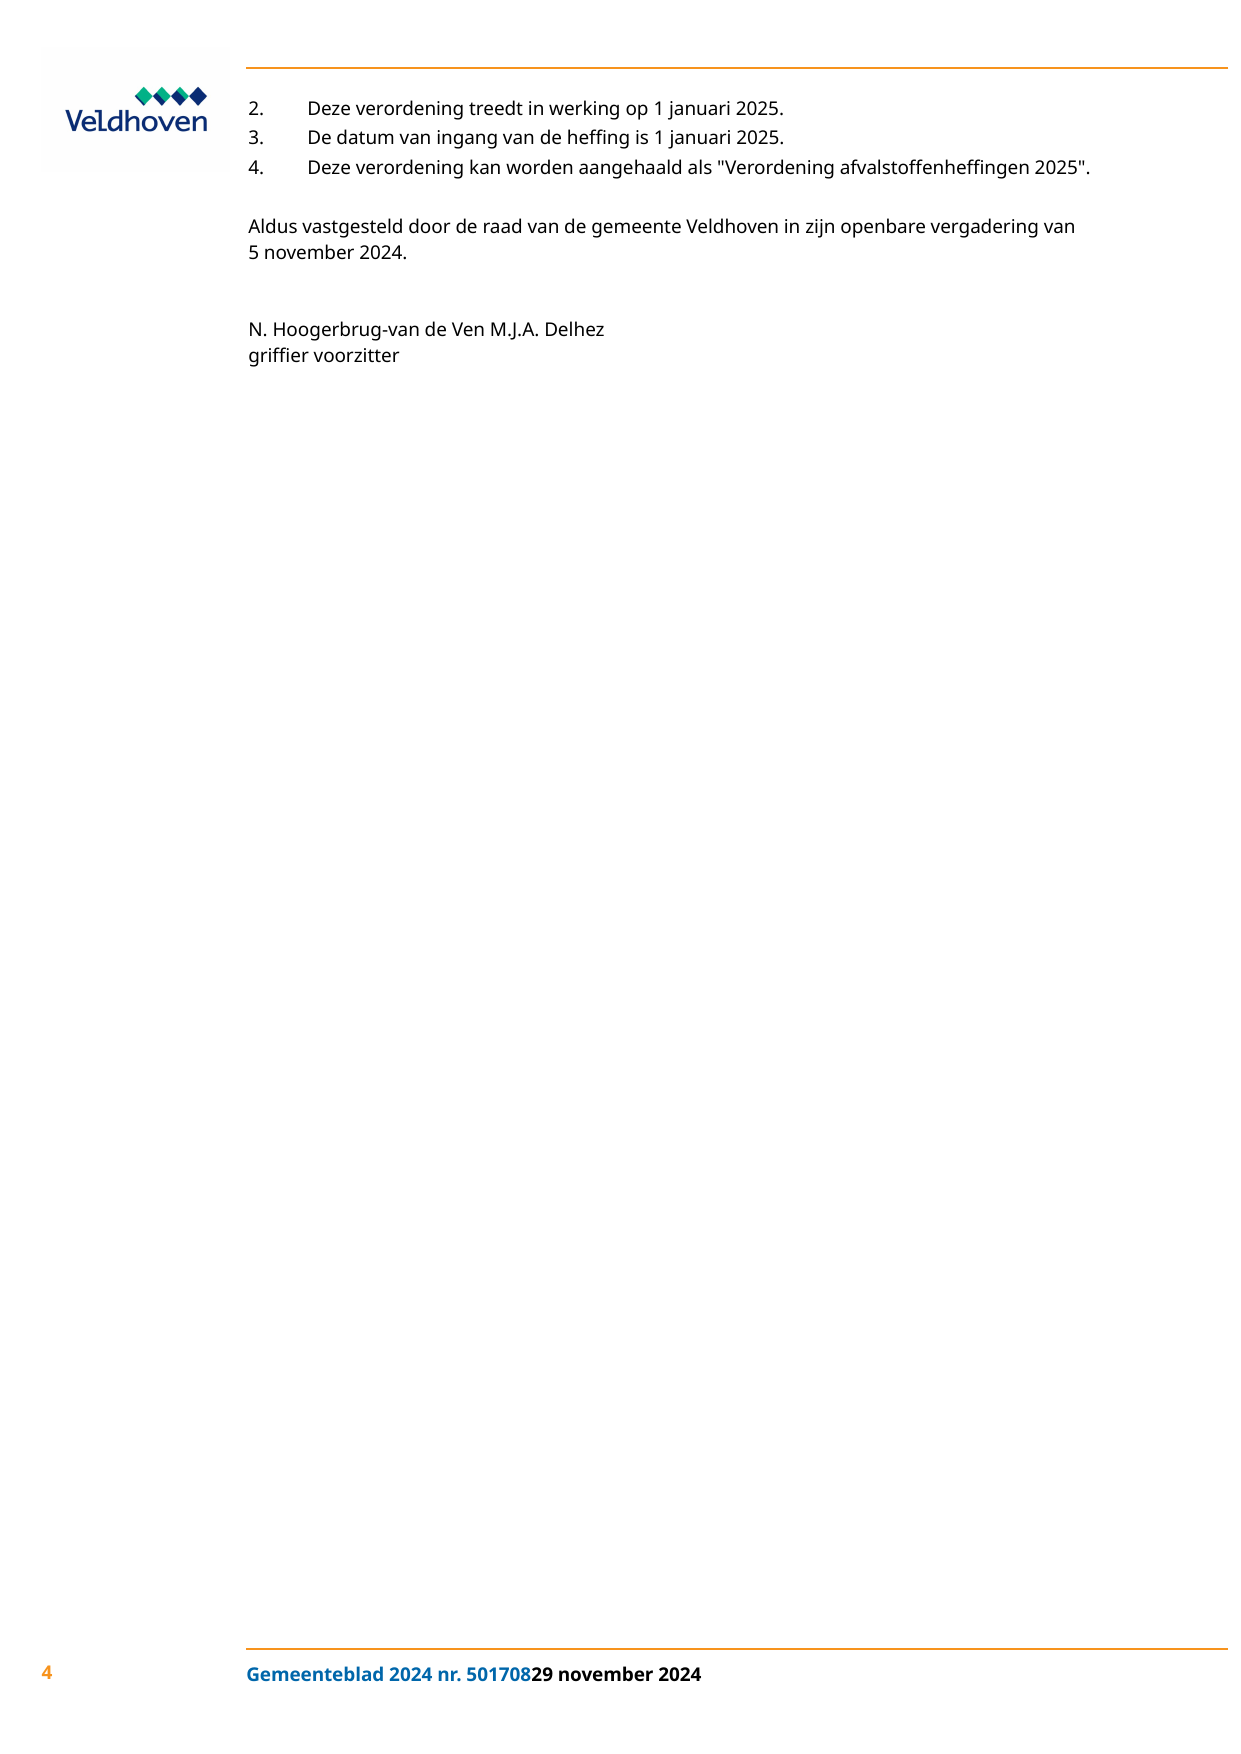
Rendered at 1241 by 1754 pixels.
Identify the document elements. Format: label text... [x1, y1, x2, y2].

list Deze verordening kan worden aangehaald als "Verordening afvalstoffenheffingen 2025". [248, 154, 1152, 180]
text N. Hoogerbrug-van de Ven M.J.A. Delhez [248, 316, 1152, 342]
text Aldus vastgesteld door de raad van de gemeente Veldhoven in zijn openbare vergadering van 5 november 2024. [248, 213, 1152, 264]
list Deze verordening treedt in werking op 1 januari 2025. [248, 95, 1152, 121]
picture [41, 47, 231, 172]
text griffier voorzitter [248, 342, 1152, 367]
list De datum van ingang van de heffing is 1 januari 2025. [248, 124, 1152, 150]
